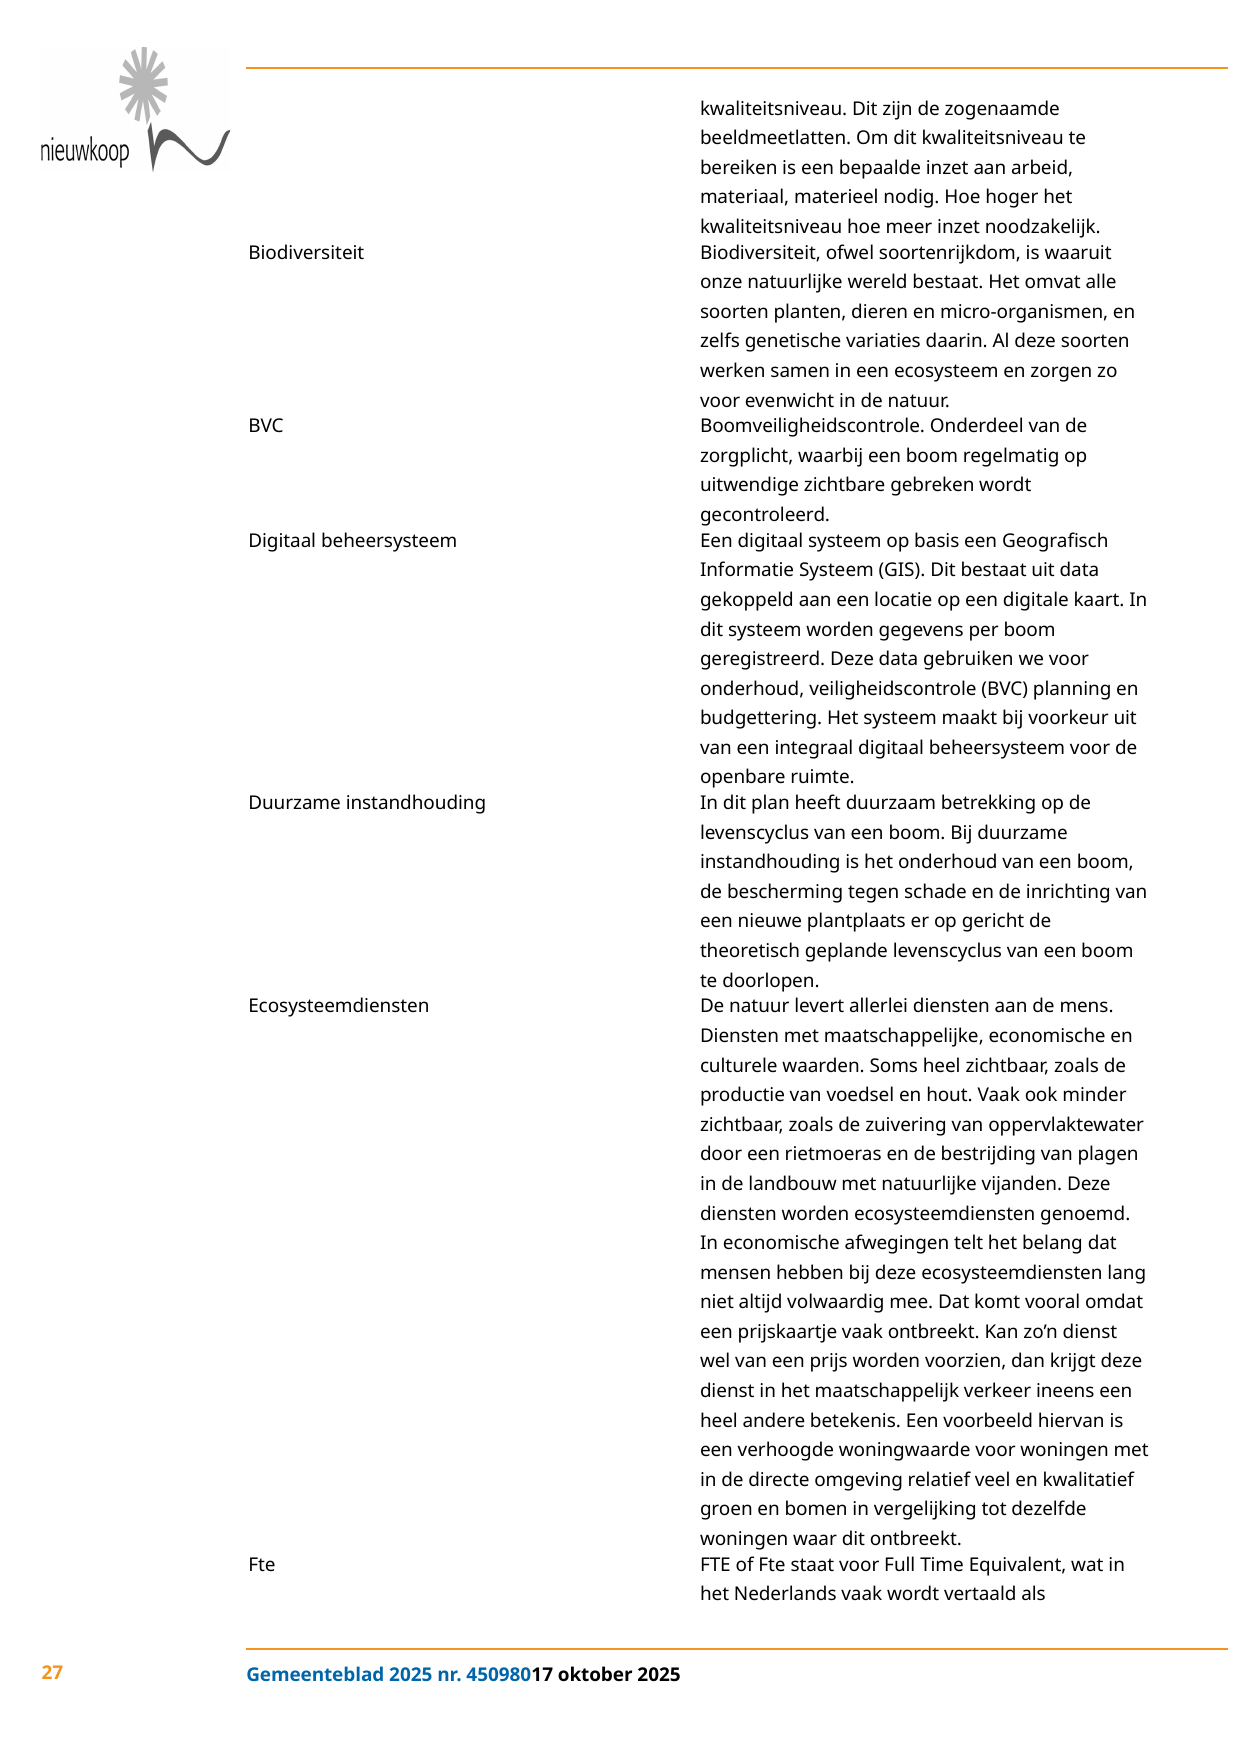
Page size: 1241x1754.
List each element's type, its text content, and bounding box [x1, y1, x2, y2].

table_cell Boomveiligheidscontrole. Onderdeel van de zorgplicht, waarbij een boom regelmatig op uitwendige zichtbare gebreken wordt gecontroleerd. [700, 413, 1152, 527]
table_cell BVC [248, 413, 700, 527]
table_cell Digitaal beheersysteem [248, 527, 700, 789]
table_cell Biodiversiteit [248, 239, 700, 412]
table_cell kwaliteitsniveau. Dit zijn de zogenaamde beeldmeetlatten. Om dit kwaliteitsniveau te bereiken is een bepaalde inzet aan arbeid, materiaal, materieel nodig. Hoe hoger het kwaliteitsniveau hoe meer inzet noodzakelijk. [700, 95, 1152, 239]
picture [41, 47, 231, 172]
table_cell In dit plan heeft duurzaam betrekking op de levenscyclus van een boom. Bij duurzame instandhouding is het onderhoud van een boom, de bescherming tegen schade en de inrichting van een nieuwe plantplaats er op gericht de theoretisch geplande levenscyclus van een boom te doorlopen. [700, 789, 1152, 993]
table_cell Biodiversiteit, ofwel soortenrijkdom, is waaruit onze natuurlijke wereld bestaat. Het omvat alle soorten planten, dieren en micro-organismen, en zelfs genetische variaties daarin. Al deze soorten werken samen in een ecosysteem en zorgen zo voor evenwicht in de natuur. [700, 239, 1152, 412]
table_cell FTE of Fte staat voor Full Time Equivalent, wat in het Nederlands vaak wordt vertaald als [700, 1551, 1152, 1606]
table_cell Fte [248, 1551, 700, 1606]
table_cell De natuur levert allerlei diensten aan de mens. Diensten met maatschappelijke, economische en culturele waarden. Soms heel zichtbaar, zoals de productie van voedsel en hout. Vaak ook minder zichtbaar, zoals de zuivering van oppervlaktewater door een rietmoeras en de bestrijding van plagen in de landbouw met natuurlijke vijanden. Deze diensten worden ecosysteemdiensten genoemd. In economische afwegingen telt het belang dat mensen hebben bij deze ecosysteemdiensten lang niet altijd volwaardig mee. Dat komt vooral omdat een prijskaartje vaak ontbreekt. Kan zo’n dienst wel van een prijs worden voorzien, dan krijgt deze dienst in het maatschappelijk verkeer ineens een heel andere betekenis. Een voorbeeld hiervan is een verhoogde woningwaarde voor woningen met in de directe omgeving relatief veel en kwalitatief groen en bomen in vergelijking tot dezelfde woningen waar dit ontbreekt. [700, 993, 1152, 1551]
table_cell Duurzame instandhouding [248, 789, 700, 993]
table_cell Ecosysteemdiensten [248, 993, 700, 1551]
table_cell [248, 95, 700, 239]
table_cell Een digitaal systeem op basis een Geografisch Informatie Systeem (GIS). Dit bestaat uit data gekoppeld aan een locatie op een digitale kaart. In dit systeem worden gegevens per boom geregistreerd. Deze data gebruiken we voor onderhoud, veiligheidscontrole (BVC) planning en budgettering. Het systeem maakt bij voorkeur uit van een integraal digitaal beheersysteem voor de openbare ruimte. [700, 527, 1152, 789]
